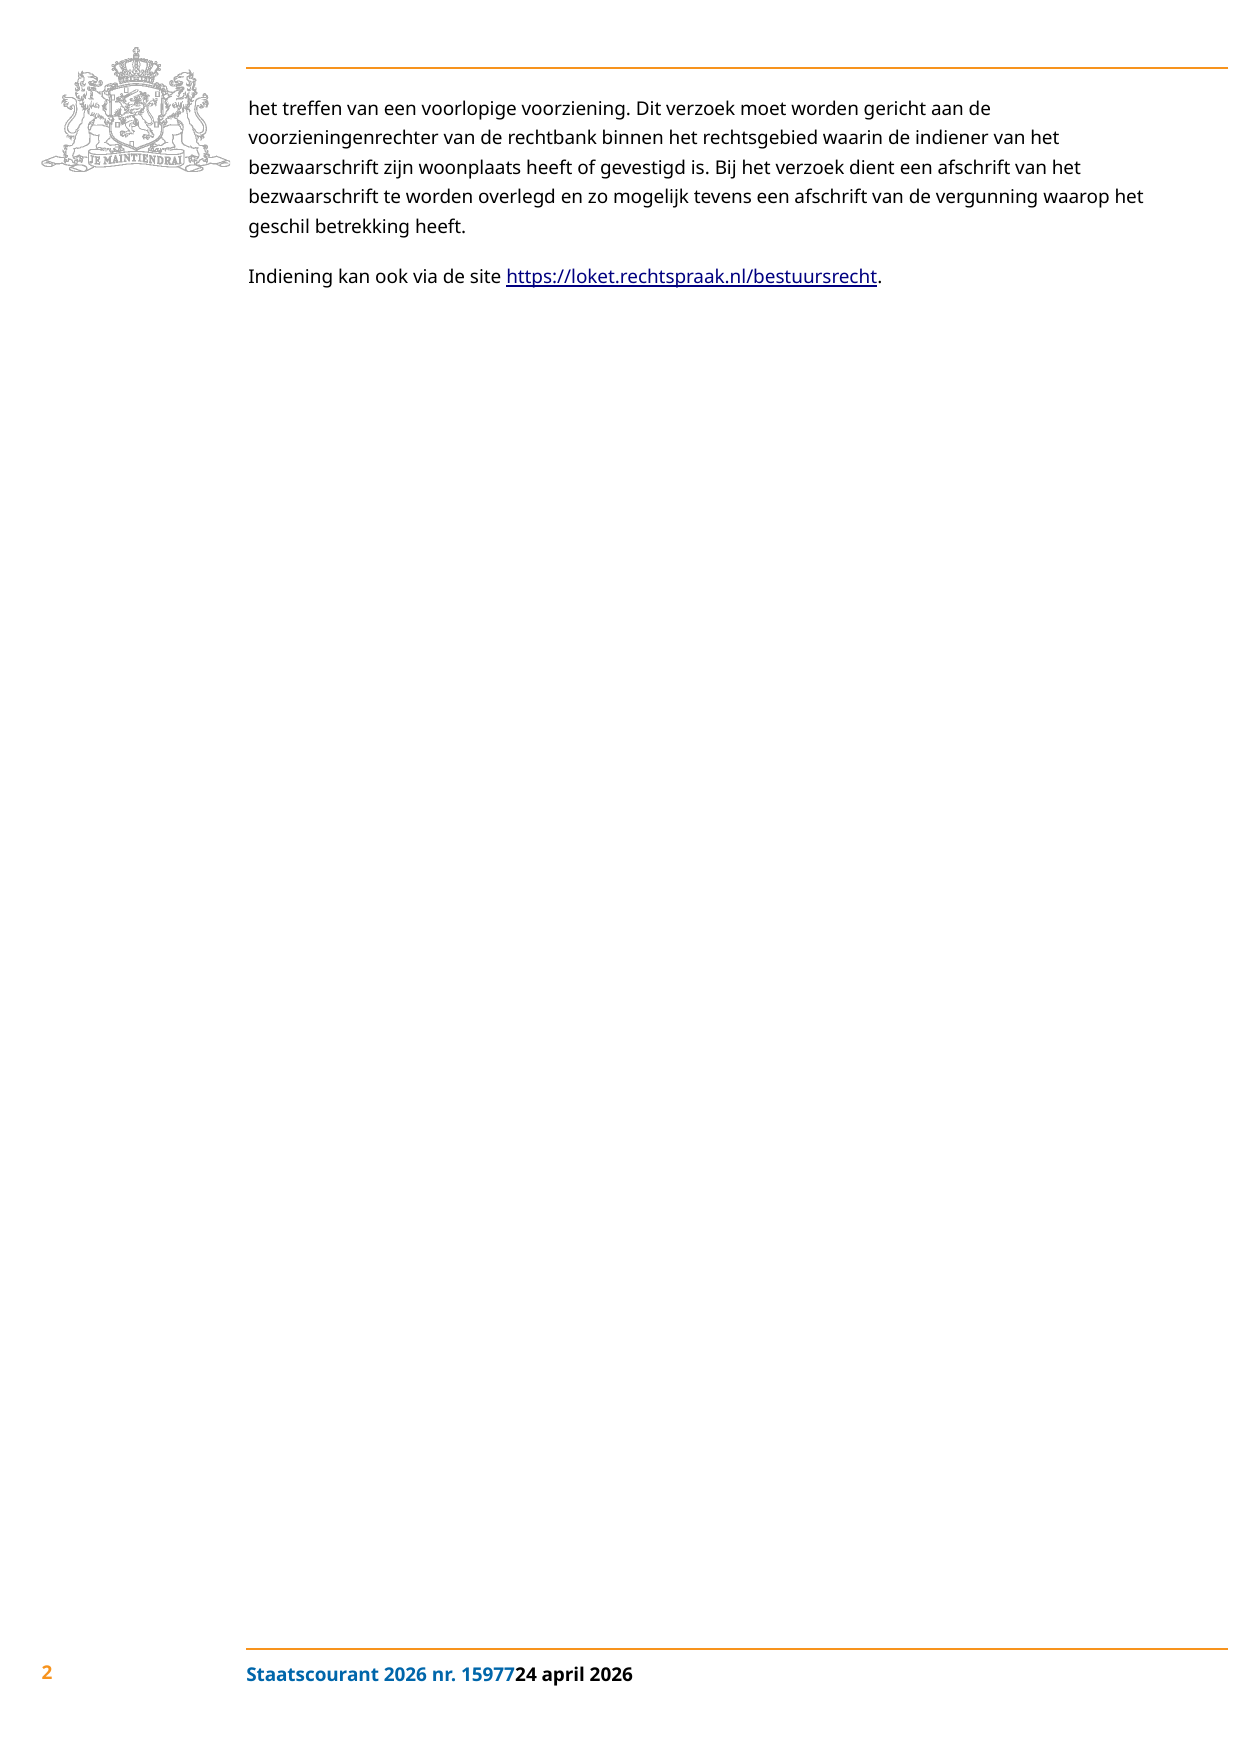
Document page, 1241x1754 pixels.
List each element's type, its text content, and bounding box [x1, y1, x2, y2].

picture [41, 47, 231, 172]
text het treffen van een voorlopige voorziening. Dit verzoek moet worden gericht aan de voorzieningenrechter van de rechtbank binnen het rechtsgebied waarin de indiener van het bezwaarschrift zijn woonplaats heeft of gevestigd is. Bij het verzoek dient een afschrift van het bezwaarschrift te worden overlegd en zo mogelijk tevens een afschrift van de vergunning waarop het geschil betrekking heeft. [248, 95, 1152, 239]
text Indiening kan ook via de site https://loket.rechtspraak.nl/bestuursrecht. [248, 263, 1152, 289]
